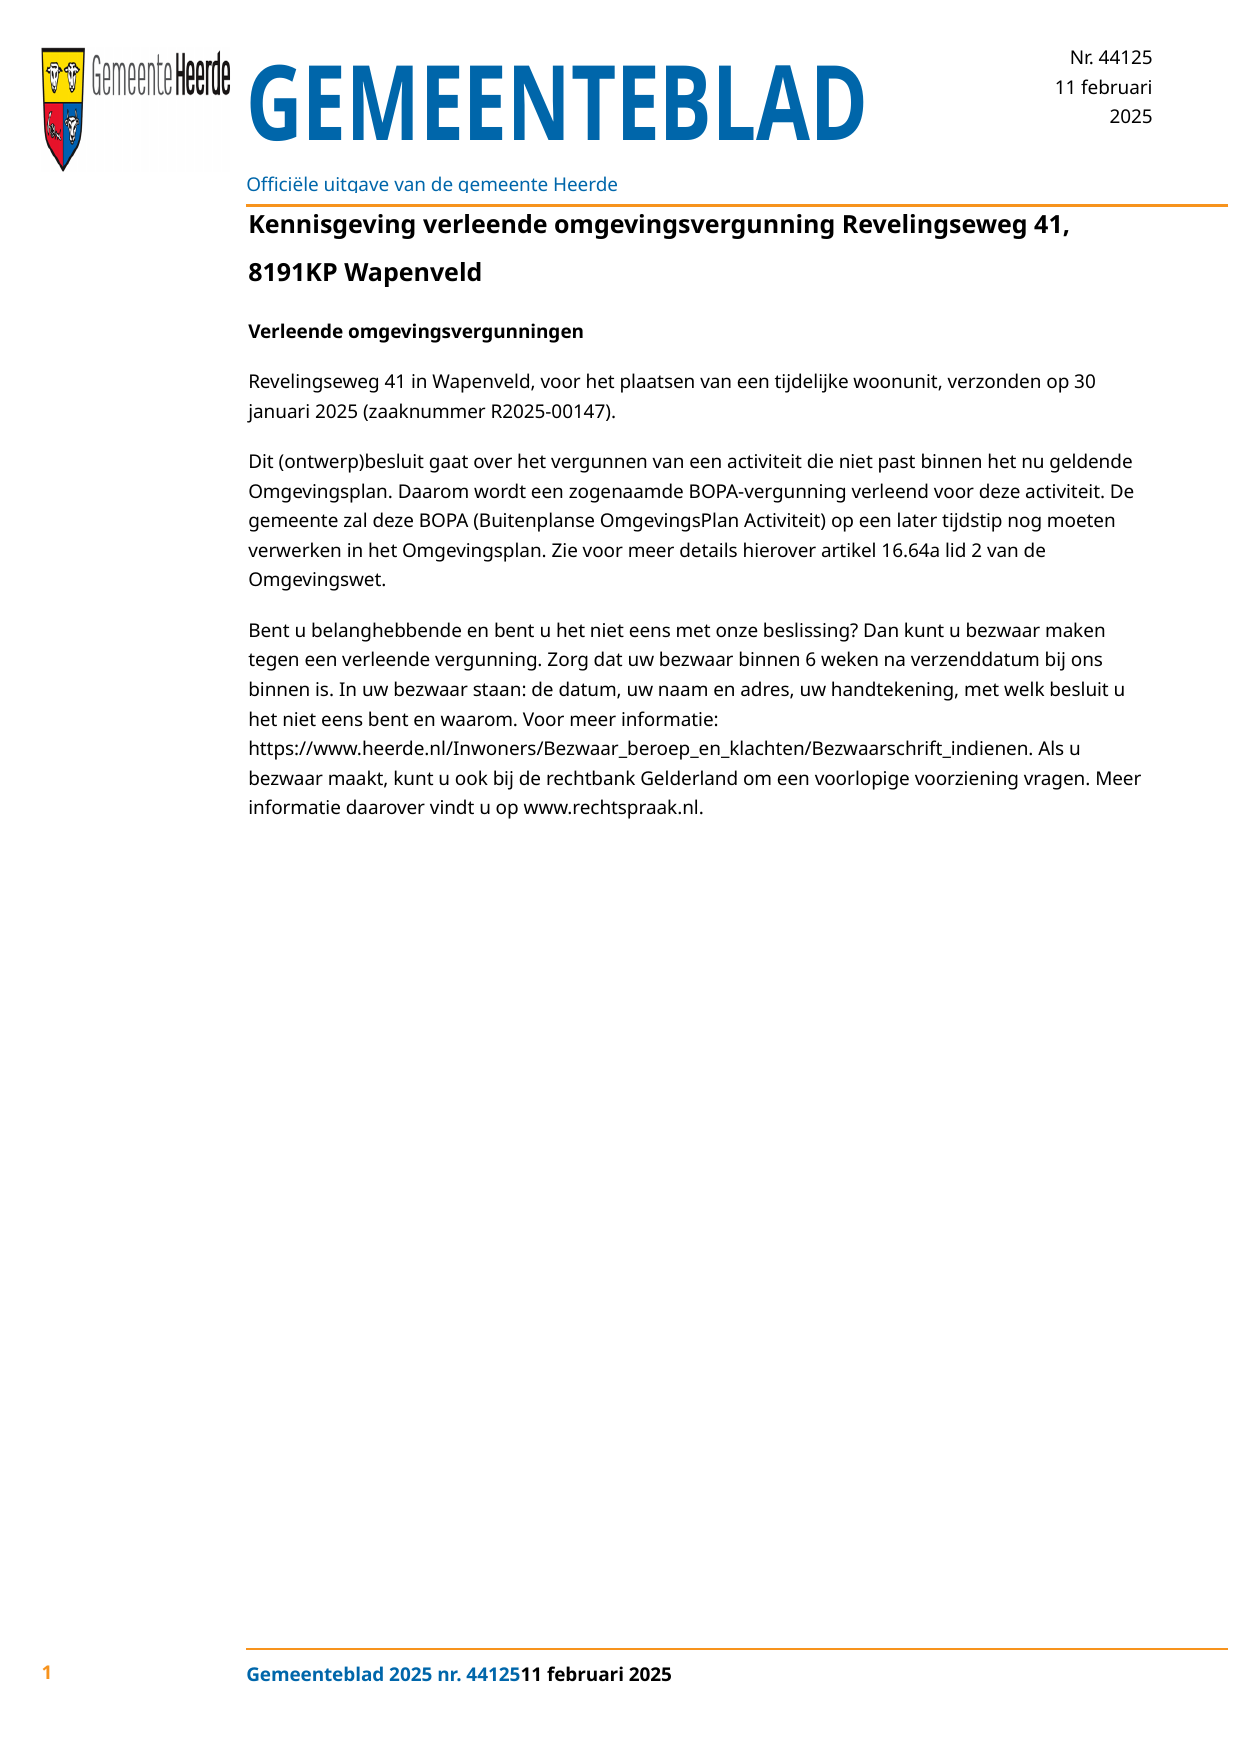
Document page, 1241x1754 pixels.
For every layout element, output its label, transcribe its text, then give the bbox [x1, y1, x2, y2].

text Bent u belanghebbende en bent u het niet eens met onze beslissing? Dan kunt u bezwaar maken tegen een verleende vergunning. Zorg dat uw bezwaar binnen 6 weken na verzenddatum bij ons binnen is. In uw bezwaar staan: de datum, uw naam en adres, uw handtekening, met welk besluit u het niet eens bent en waarom. Voor meer informatie: https://www.heerde.nl/Inwoners/Bezwaar_beroep_en_klachten/Bezwaarschrift_indienen. Als u bezwaar maakt, kunt u ook bij de rechtbank Gelderland om een voorlopige voorziening vragen. Meer informatie daarover vindt u op www.rechtspraak.nl. [248, 617, 1152, 820]
text Dit (ontwerp)besluit gaat over het vergunnen van een activiteit die niet past binnen het nu geldende Omgevingsplan. Daarom wordt een zogenaamde BOPA-vergunning verleend voor deze activiteit. De gemeente zal deze BOPA (Buitenplanse OmgevingsPlan Activiteit) op een later tijdstip nog moeten verwerken in het Omgevingsplan. Zie voor meer details hierover artikel 16.64a lid 2 van de Omgevingswet. [248, 448, 1152, 592]
text Revelingseweg 41 in Wapenveld, voor het plaatsen van een tijdelijke woonunit, verzonden op 30 januari 2025 (zaaknummer R2025-00147). [248, 368, 1152, 424]
picture [41, 47, 231, 172]
text Verleende omgevingsvergunningen [248, 318, 1152, 344]
text Kennisgeving verleende omgevingsvergunning Revelingseweg 41, 8191KP Wapenveld [248, 207, 1152, 288]
